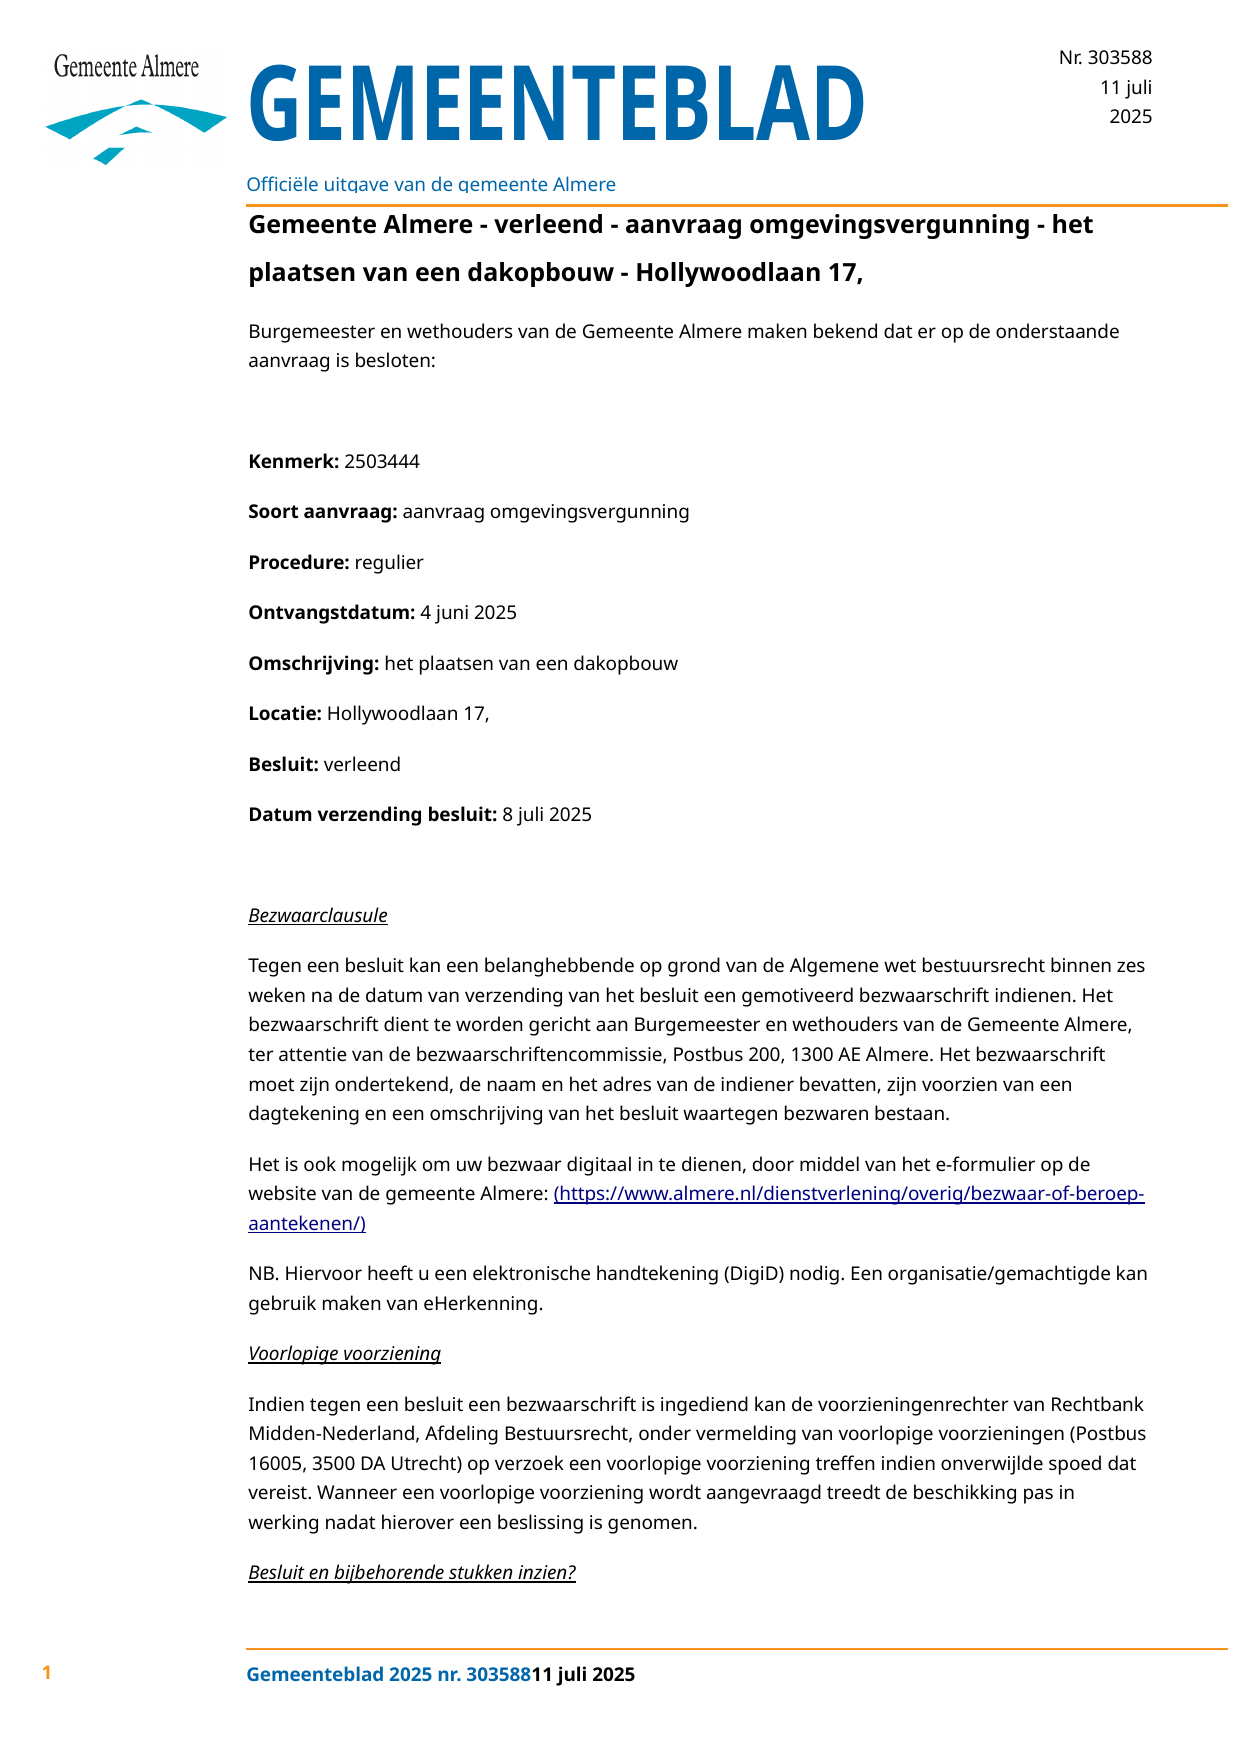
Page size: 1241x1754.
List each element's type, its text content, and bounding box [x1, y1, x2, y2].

text Burgemeester en wethouders van de Gemeente Almere maken bekend dat er op de onderstaande aanvraag is besloten: [248, 318, 1152, 373]
text NB. Hiervoor heeft u een elektronische handtekening (DigiD) nodig. Een organisatie/gemachtigde kan gebruik maken van eHerkenning. [248, 1260, 1152, 1316]
text Voorlopige voorziening [248, 1340, 1152, 1366]
text Bezwaarclausule [248, 902, 1152, 928]
text Soort aanvraag: aanvraag omgevingsvergunning [248, 499, 1152, 524]
text Besluit: verleend [248, 751, 1152, 777]
text Besluit en bijbehorende stukken inzien? [248, 1559, 1152, 1585]
text Datum verzending besluit: 8 juli 2025 [248, 801, 1152, 827]
text Kenmerk: 2503444 [248, 448, 1152, 474]
text Procedure: regulier [248, 549, 1152, 575]
text Locatie: Hollywoodlaan 17, [248, 700, 1152, 726]
text Omschrijving: het plaatsen van een dakopbouw [248, 650, 1152, 676]
text Het is ook mogelijk om uw bezwaar digitaal in te dienen, door middel van het e-formulier op de website van de gemeente Almere: (https://www.almere.nl/dienstverlening/overig/bezwaar-of-beroep-aantekenen/) [248, 1151, 1152, 1236]
text Tegen een besluit kan een belanghebbende op grond van de Algemene wet bestuursrecht binnen zes weken na de datum van verzending van het besluit een gemotiveerd bezwaarschrift indienen. Het bezwaarschrift dient te worden gericht aan Burgemeester en wethouders van de Gemeente Almere, ter attentie van de bezwaarschriftencommissie, Postbus 200, 1300 AE Almere. Het bezwaarschrift moet zijn ondertekend, de naam en het adres van de indiener bevatten, zijn voorzien van een dagtekening en een omschrijving van het besluit waartegen bezwaren bestaan. [248, 952, 1152, 1126]
text Gemeente Almere - verleend - aanvraag omgevingsvergunning - het plaatsen van een dakopbouw - Hollywoodlaan 17, [248, 207, 1152, 288]
text Indien tegen een besluit een bezwaarschrift is ingediend kan de voorzieningenrechter van Rechtbank Midden-Nederland, Afdeling Bestuursrecht, onder vermelding van voorlopige voorzieningen (Postbus 16005, 3500 DA Utrecht) op verzoek een voorlopige voorziening treffen indien onverwijlde spoed dat vereist. Wanneer een voorlopige voorziening wordt aangevraagd treedt de beschikking pas in werking nadat hierover een beslissing is genomen. [248, 1391, 1152, 1535]
picture [41, 47, 231, 172]
text Ontvangstdatum: 4 juni 2025 [248, 599, 1152, 625]
